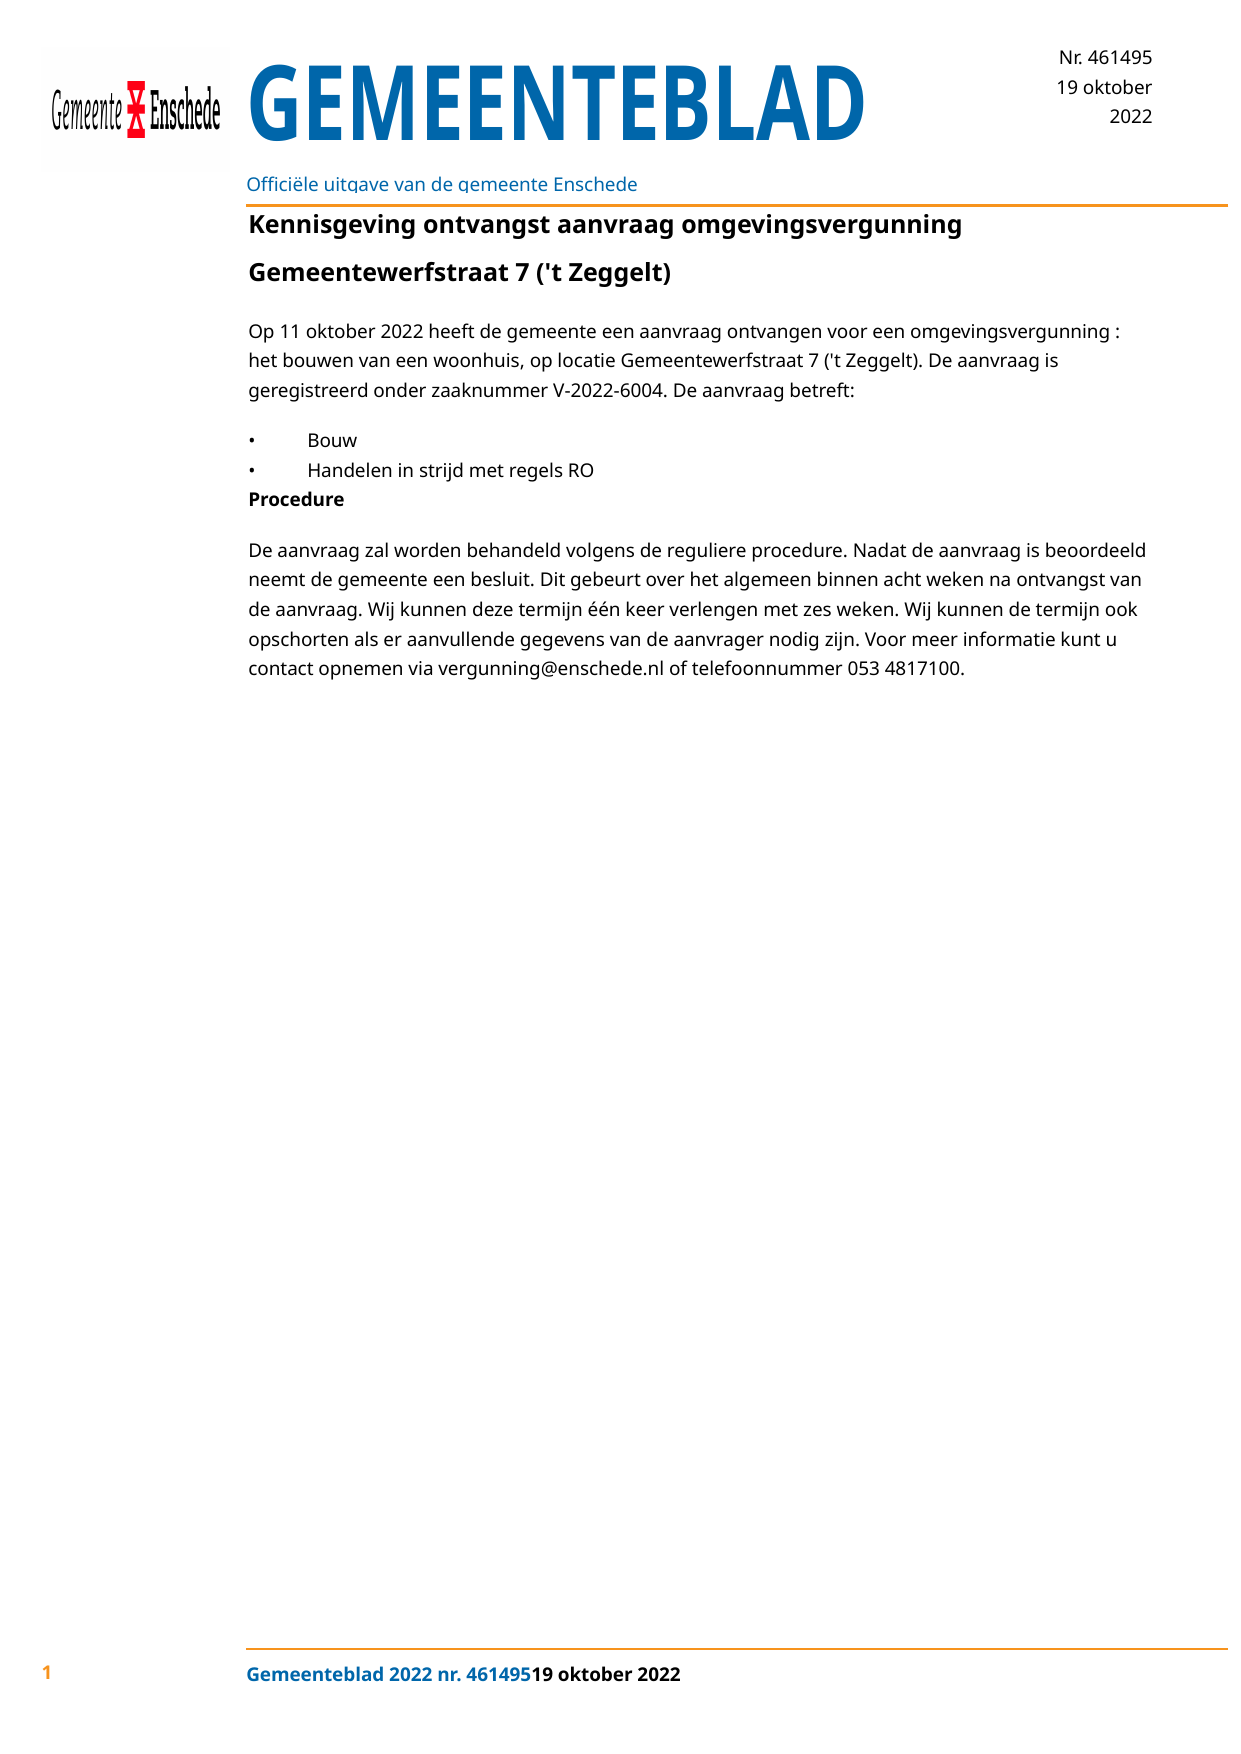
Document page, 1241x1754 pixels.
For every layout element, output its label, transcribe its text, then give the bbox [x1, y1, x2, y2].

text Procedure [248, 487, 1152, 512]
text De aanvraag zal worden behandeld volgens de reguliere procedure. Nadat de aanvraag is beoordeeld neemt de gemeente een besluit. Dit gebeurt over het algemeen binnen acht weken na ontvangst van de aanvraag. Wij kunnen deze termijn één keer verlengen met zes weken. Wij kunnen de termijn ook opschorten als er aanvullende gegevens van de aanvrager nodig zijn. Voor meer informatie kunt u contact opnemen via vergunning@enschede.nl of telefoonnummer 053 4817100. [248, 537, 1152, 681]
list Handelen in strijd met regels RO [248, 457, 1152, 483]
list Bouw [248, 427, 1152, 453]
text Kennisgeving ontvangst aanvraag omgevingsvergunning Gemeentewerfstraat 7 ('t Zeggelt) [248, 207, 1152, 288]
picture [41, 47, 231, 172]
text Op 11 oktober 2022 heeft de gemeente een aanvraag ontvangen voor een omgevingsvergunning : het bouwen van een woonhuis, op locatie Gemeentewerfstraat 7 ('t Zeggelt). De aanvraag is geregistreerd onder zaaknummer V-2022-6004. De aanvraag betreft: [248, 318, 1152, 403]
